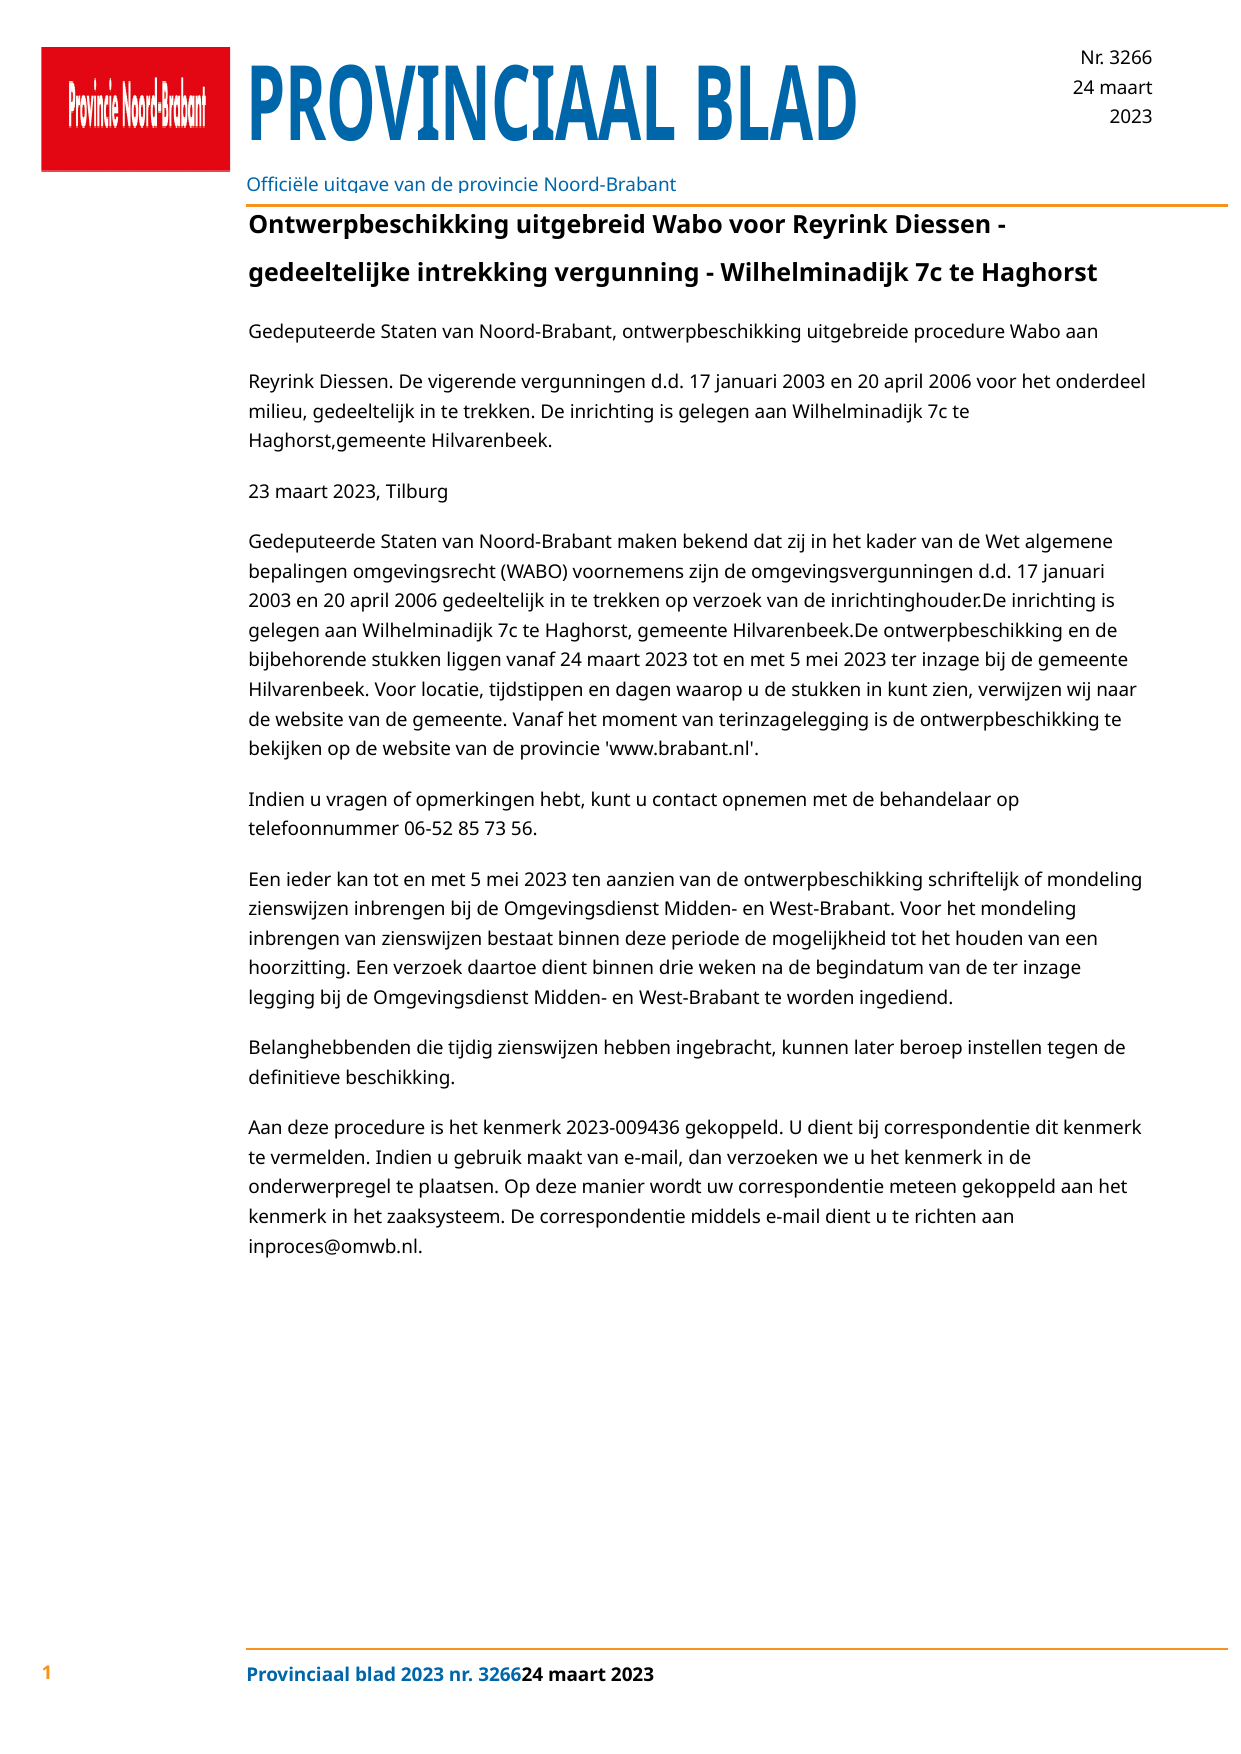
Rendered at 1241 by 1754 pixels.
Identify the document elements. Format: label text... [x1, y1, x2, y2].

text Gedeputeerde Staten van Noord-Brabant maken bekend dat zij in het kader van de Wet algemene bepalingen omgevingsrecht (WABO) voornemens zijn de omgevingsvergunningen d.d. 17 januari 2003 en 20 april 2006 gedeeltelijk in te trekken op verzoek van de inrichtinghouder.De inrichting is gelegen aan Wilhelminadijk 7c te Haghorst, gemeente Hilvarenbeek.De ontwerpbeschikking en de bijbehorende stukken liggen vanaf 24 maart 2023 tot en met 5 mei 2023 ter inzage bij de gemeente Hilvarenbeek. Voor locatie, tijdstippen en dagen waarop u de stukken in kunt zien, verwijzen wij naar de website van de gemeente. Vanaf het moment van terinzagelegging is de ontwerpbeschikking te bekijken op de website van de provincie 'www.brabant.nl'. [248, 528, 1152, 761]
picture [41, 47, 231, 172]
text Indien u vragen of opmerkingen hebt, kunt u contact opnemen met de behandelaar op telefoonnummer 06-52 85 73 56. [248, 786, 1152, 841]
text 23 maart 2023, Tilburg [248, 478, 1152, 504]
text Gedeputeerde Staten van Noord-Brabant, ontwerpbeschikking uitgebreide procedure Wabo aan [248, 318, 1152, 344]
text Een ieder kan tot en met 5 mei 2023 ten aanzien van de ontwerpbeschikking schriftelijk of mondeling zienswijzen inbrengen bij de Omgevingsdienst Midden- en West-Brabant. Voor het mondeling inbrengen van zienswijzen bestaat binnen deze periode de mogelijkheid tot het houden van een hoorzitting. Een verzoek daartoe dient binnen drie weken na de begindatum van de ter inzage legging bij de Omgevingsdienst Midden- en West-Brabant te worden ingediend. [248, 866, 1152, 1010]
text Belanghebbenden die tijdig zienswijzen hebben ingebracht, kunnen later beroep instellen tegen de definitieve beschikking. [248, 1034, 1152, 1090]
text Aan deze procedure is het kenmerk 2023-009436 gekoppeld. U dient bij correspondentie dit kenmerk te vermelden. Indien u gebruik maakt van e-mail, dan verzoeken we u het kenmerk in de onderwerpregel te plaatsen. Op deze manier wordt uw correspondentie meteen gekoppeld aan het kenmerk in het zaaksysteem. De correspondentie middels e-mail dient u te richten aan inproces@omwb.nl. [248, 1114, 1152, 1259]
text Reyrink Diessen. De vigerende vergunningen d.d. 17 januari 2003 en 20 april 2006 voor het onderdeel milieu, gedeeltelijk in te trekken. De inrichting is gelegen aan Wilhelminadijk 7c te Haghorst,gemeente Hilvarenbeek. [248, 368, 1152, 453]
text Ontwerpbeschikking uitgebreid Wabo voor Reyrink Diessen - gedeeltelijke intrekking vergunning - Wilhelminadijk 7c te Haghorst [248, 207, 1152, 288]
